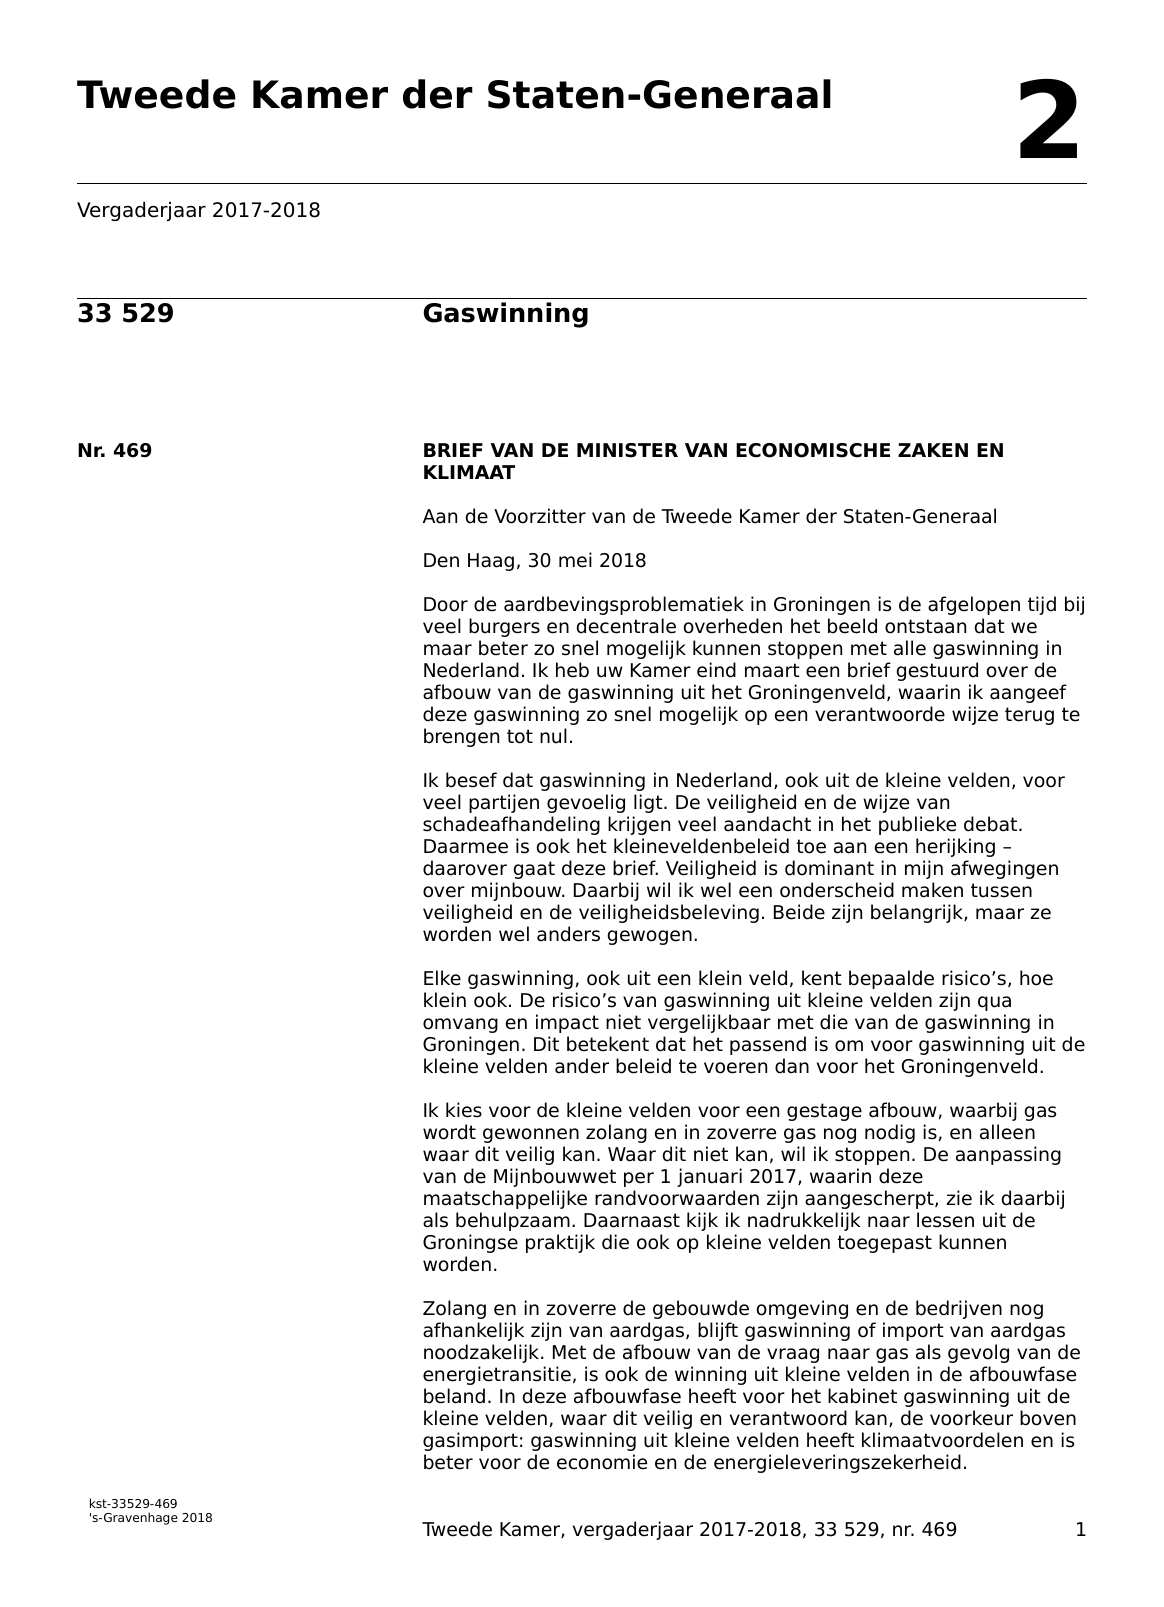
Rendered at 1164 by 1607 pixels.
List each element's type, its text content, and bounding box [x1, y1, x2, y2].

text kst-33529-469 [88, 1497, 323, 1511]
text Aan de Voorzitter van de Tweede Kamer der Staten-Generaal [422, 506, 1087, 528]
table_header Tweede Kamer der Staten-Generaal [77, 59, 886, 183]
text Elke gaswinning, ook uit een klein veld, kent bepaalde risico’s, hoe klein ook. De risico’s van gaswinning uit kleine velden zijn qua omvang en impact niet vergelijkbaar met die van de gaswinning in Groningen. Dit betekent dat het passend is om voor gaswinning uit de kleine velden ander beleid te voeren dan voor het Groningenveld. [422, 968, 1087, 1078]
subtitle Nr. 469 BRIEF VAN DE MINISTER VAN ECONOMISCHE ZAKEN EN KLIMAAT [77, 440, 1087, 484]
text Ik besef dat gaswinning in Nederland, ook uit de kleine velden, voor veel partijen gevoelig ligt. De veiligheid en de wijze van schadeafhandeling krijgen veel aandacht in het publieke debat. Daarmee is ook het kleineveldenbeleid toe aan een herijking – daarover gaat deze brief. Veiligheid is dominant in mijn afwegingen over mijnbouw. Daarbij wil ik wel een onderscheid maken tussen veiligheid en de veiligheidsbeleving. Beide zijn belangrijk, maar ze worden wel anders gewogen. [422, 770, 1087, 946]
text Door de aardbevingsproblematiek in Groningen is de afgelopen tijd bij veel burgers en decentrale overheden het beeld ontstaan dat we maar beter zo snel mogelijk kunnen stoppen met alle gaswinning in Nederland. Ik heb uw Kamer eind maart een brief gestuurd over de afbouw van de gaswinning uit het Groningenveld, waarin ik aangeef deze gaswinning zo snel mogelijk op een verantwoorde wijze terug te brengen tot nul. [422, 594, 1087, 748]
subtitle 33 529 Gaswinning [77, 299, 1087, 329]
text 's-Gravenhage 2018 [88, 1511, 323, 1525]
text Zolang en in zoverre de gebouwde omgeving en de bedrijven nog afhankelijk zijn van aardgas, blijft gaswinning of import van aardgas noodzakelijk. Met de afbouw van de vraag naar gas als gevolg van de energietransitie, is ook de winning uit kleine velden in de afbouwfase beland. In deze afbouwfase heeft voor het kabinet gaswinning uit de kleine velden, waar dit veilig en verantwoord kan, de voorkeur boven gasimport: gaswinning uit kleine velden heeft klimaatvoordelen en is beter voor de economie en de energieleveringszekerheid. [422, 1298, 1087, 1474]
text Ik kies voor de kleine velden voor een gestage afbouw, waarbij gas wordt gewonnen zolang en in zoverre gas nog nodig is, en alleen waar dit veilig kan. Waar dit niet kan, wil ik stoppen. De aanpassing van de Mijnbouwwet per 1 januari 2017, waarin deze maatschappelijke randvoorwaarden zijn aangescherpt, zie ik daarbij als behulpzaam. Daarnaast kijk ik nadrukkelijk naar lessen uit de Groningse praktijk die ook op kleine velden toegepast kunnen worden. [422, 1100, 1087, 1276]
text Den Haag, 30 mei 2018 [422, 550, 1087, 572]
table_cell Vergaderjaar 2017-2018 [77, 184, 1087, 298]
table_header 2 [886, 59, 1087, 183]
